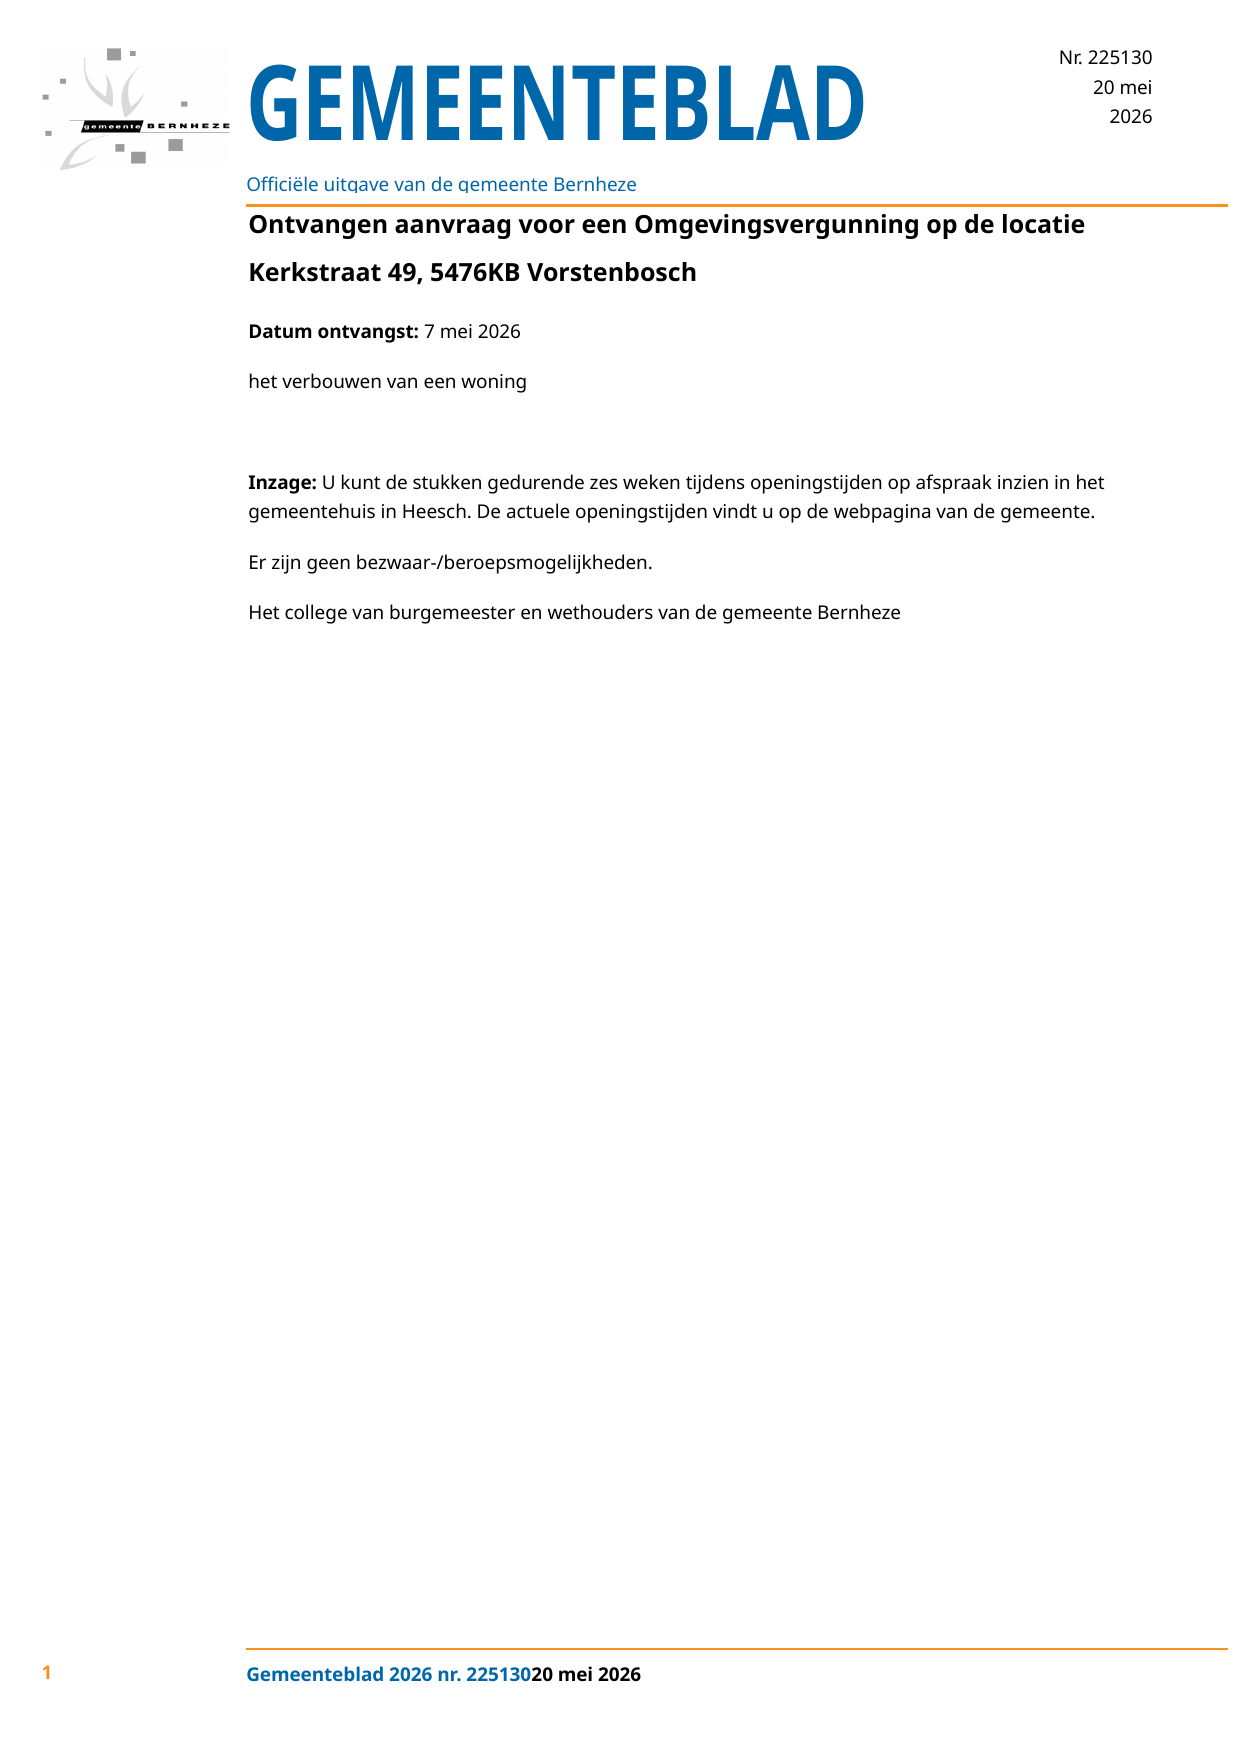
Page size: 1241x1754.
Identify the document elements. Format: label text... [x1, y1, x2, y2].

picture [41, 47, 231, 172]
text Er zijn geen bezwaar-/beroepsmogelijkheden. [248, 549, 1152, 575]
text Datum ontvangst: 7 mei 2026 [248, 318, 1152, 344]
text Ontvangen aanvraag voor een Omgevingsvergunning op de locatie Kerkstraat 49, 5476KB Vorstenbosch [248, 207, 1152, 288]
text Inzage: U kunt de stukken gedurende zes weken tijdens openingstijden op afspraak inzien in het gemeentehuis in Heesch. De actuele openingstijden vindt u op de webpagina van de gemeente. [248, 469, 1152, 524]
text Het college van burgemeester en wethouders van de gemeente Bernheze [248, 599, 1152, 625]
text het verbouwen van een woning [248, 368, 1152, 394]
